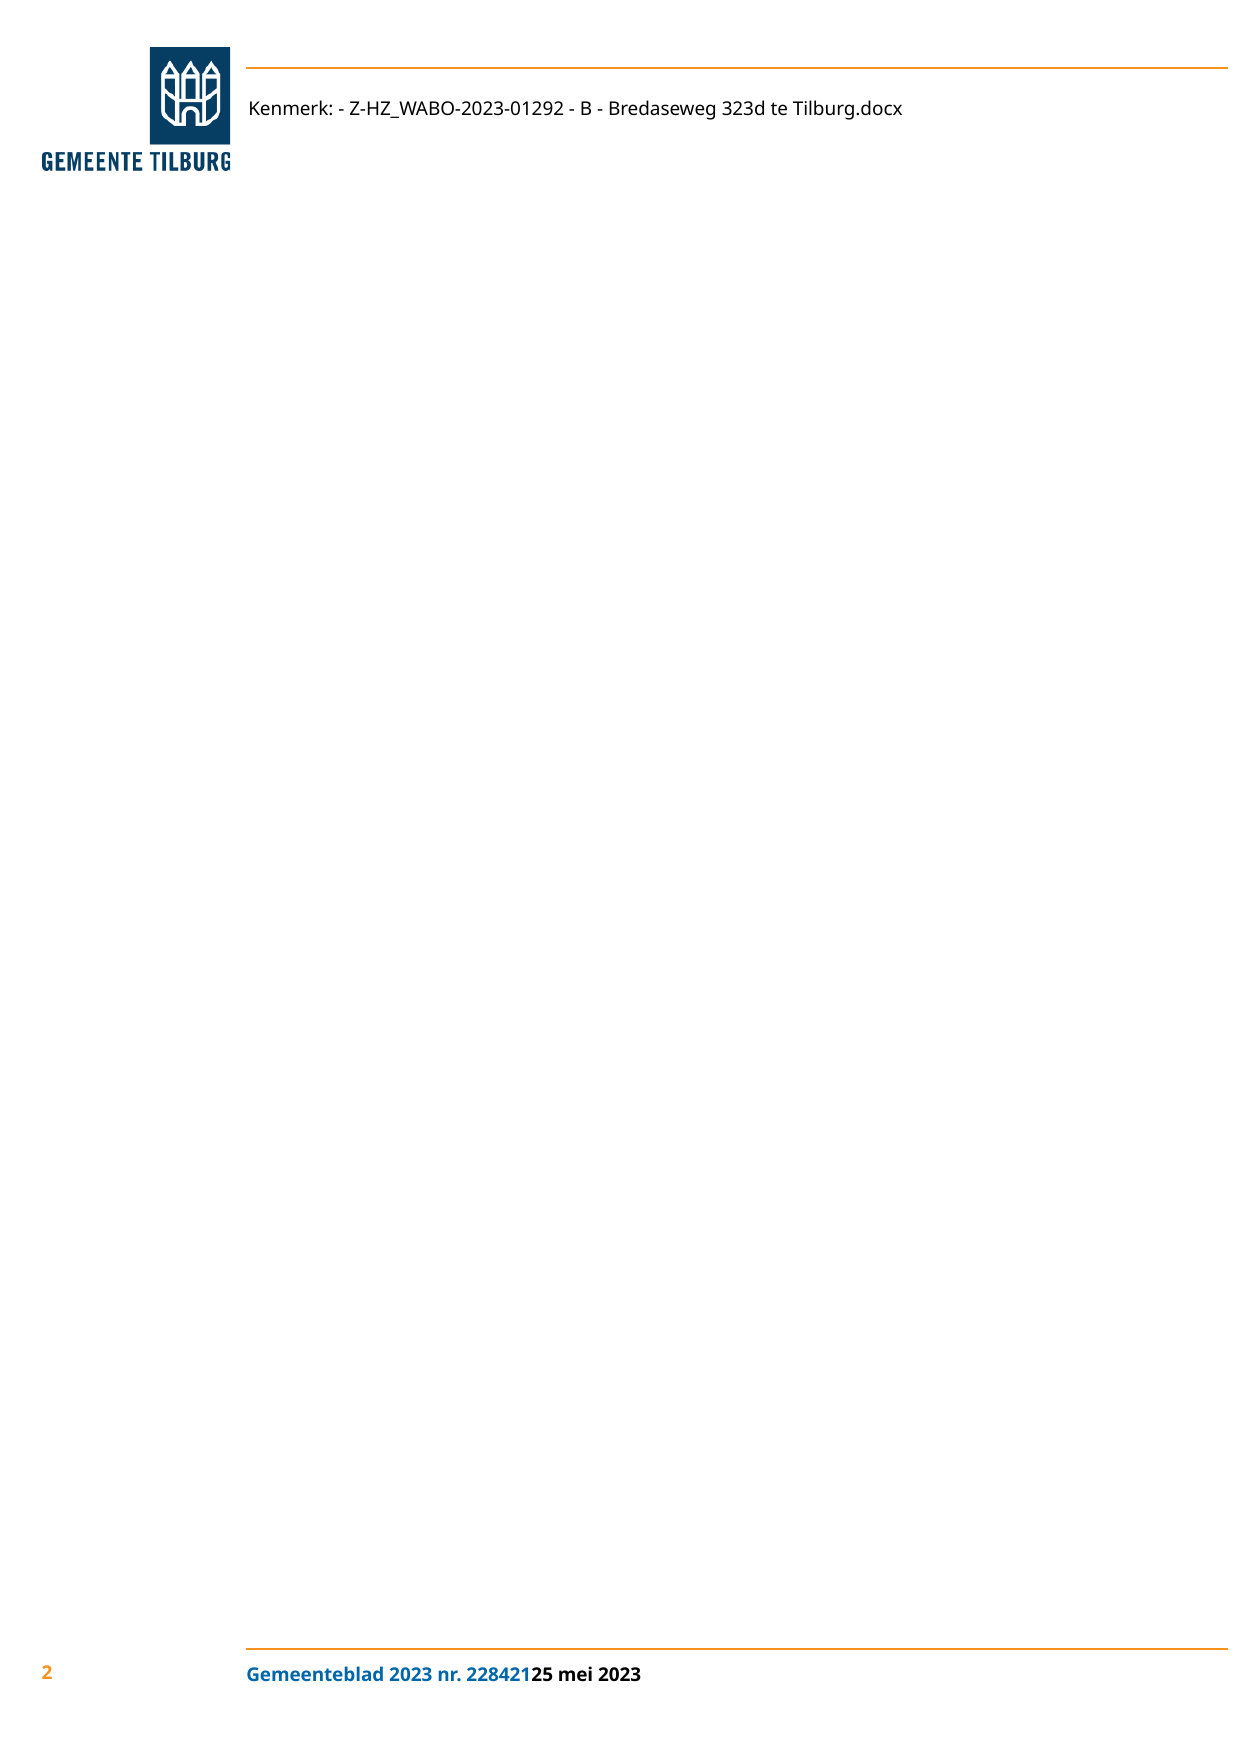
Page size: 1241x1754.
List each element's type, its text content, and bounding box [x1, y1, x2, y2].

text Kenmerk: - Z-HZ_WABO-2023-01292 - B - Bredaseweg 323d te Tilburg.docx [248, 95, 1152, 121]
picture [41, 47, 231, 172]
